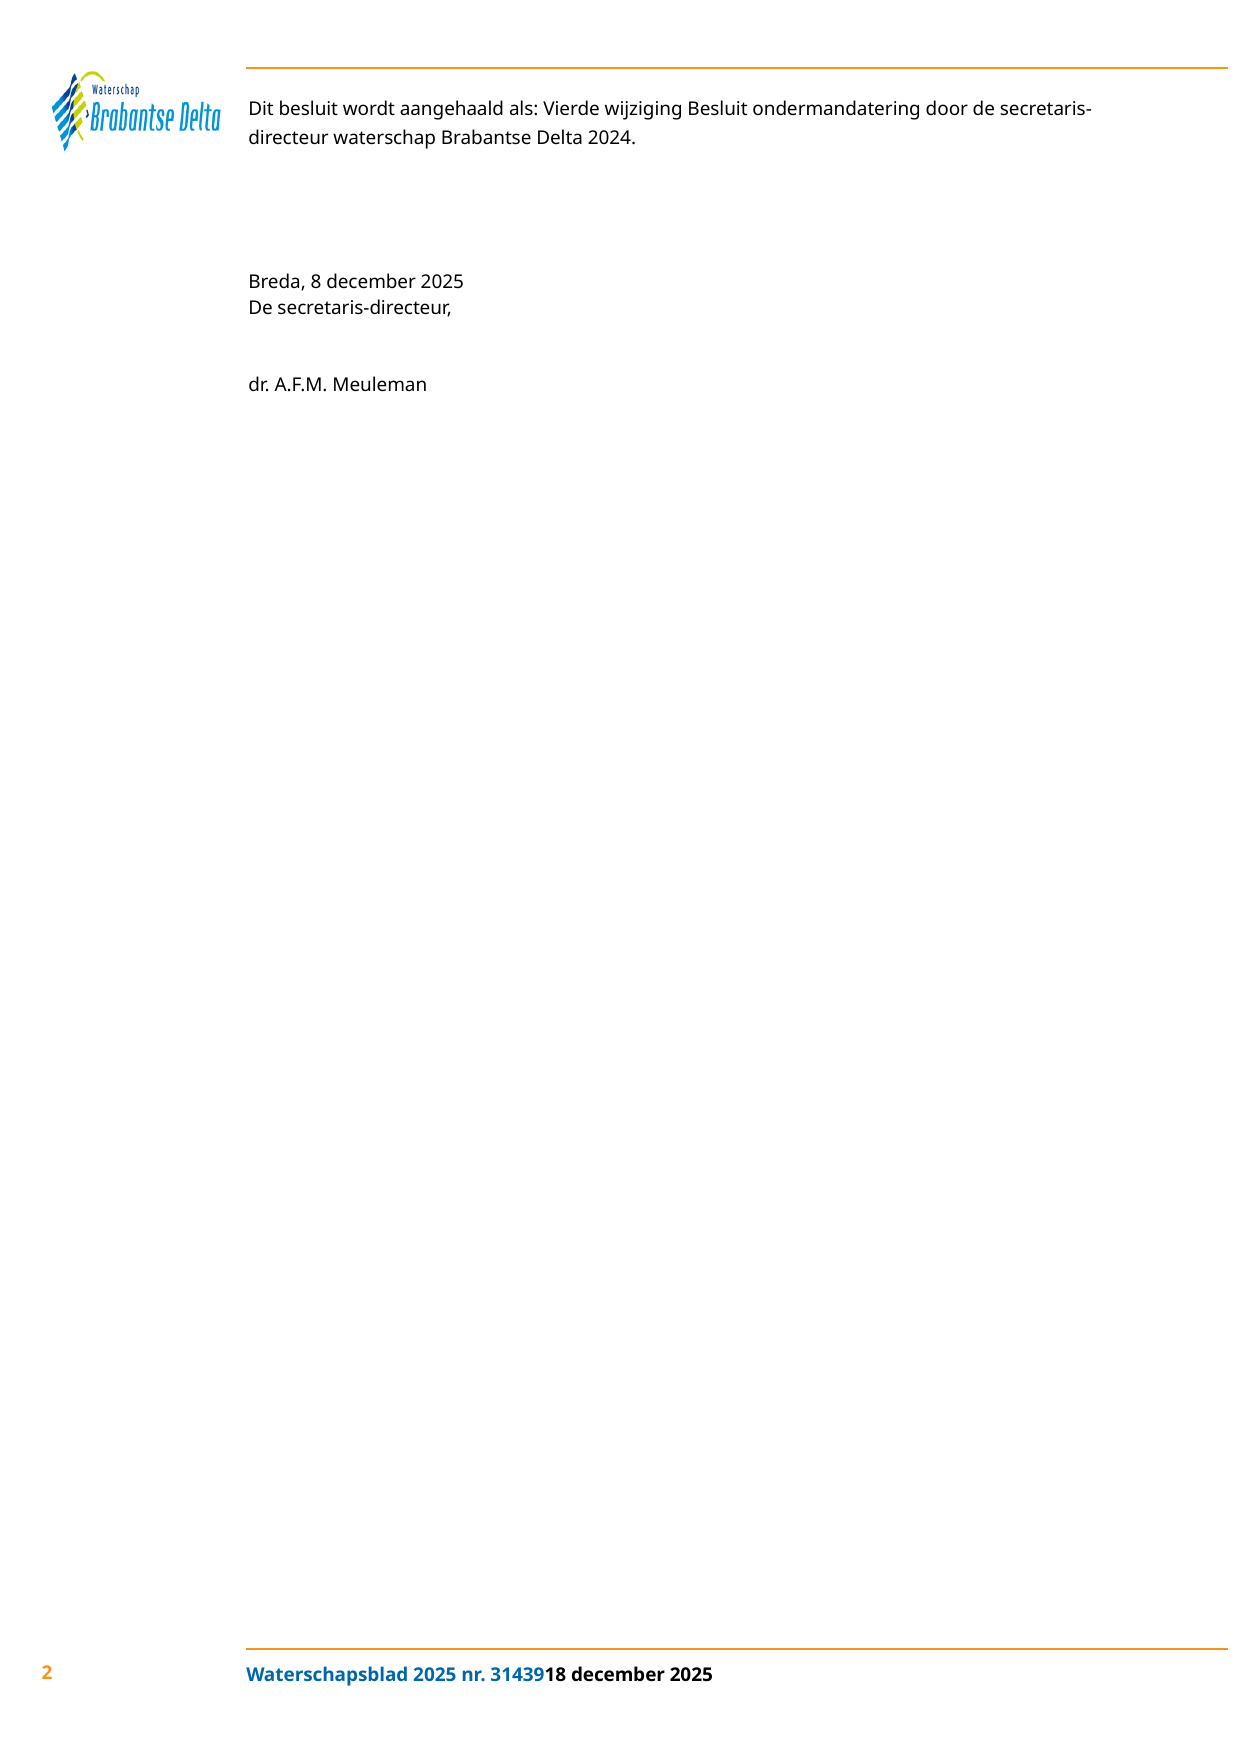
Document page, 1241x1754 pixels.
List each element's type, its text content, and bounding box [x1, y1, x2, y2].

text De secretaris-directeur, [248, 294, 1152, 320]
text Breda, 8 december 2025 [248, 268, 1152, 294]
text Dit besluit wordt aangehaald als: Vierde wijziging Besluit ondermandatering door de secretaris-directeur waterschap Brabantse Delta 2024. [248, 95, 1152, 150]
picture [41, 47, 231, 172]
text dr. A.F.M. Meuleman [248, 371, 1152, 397]
